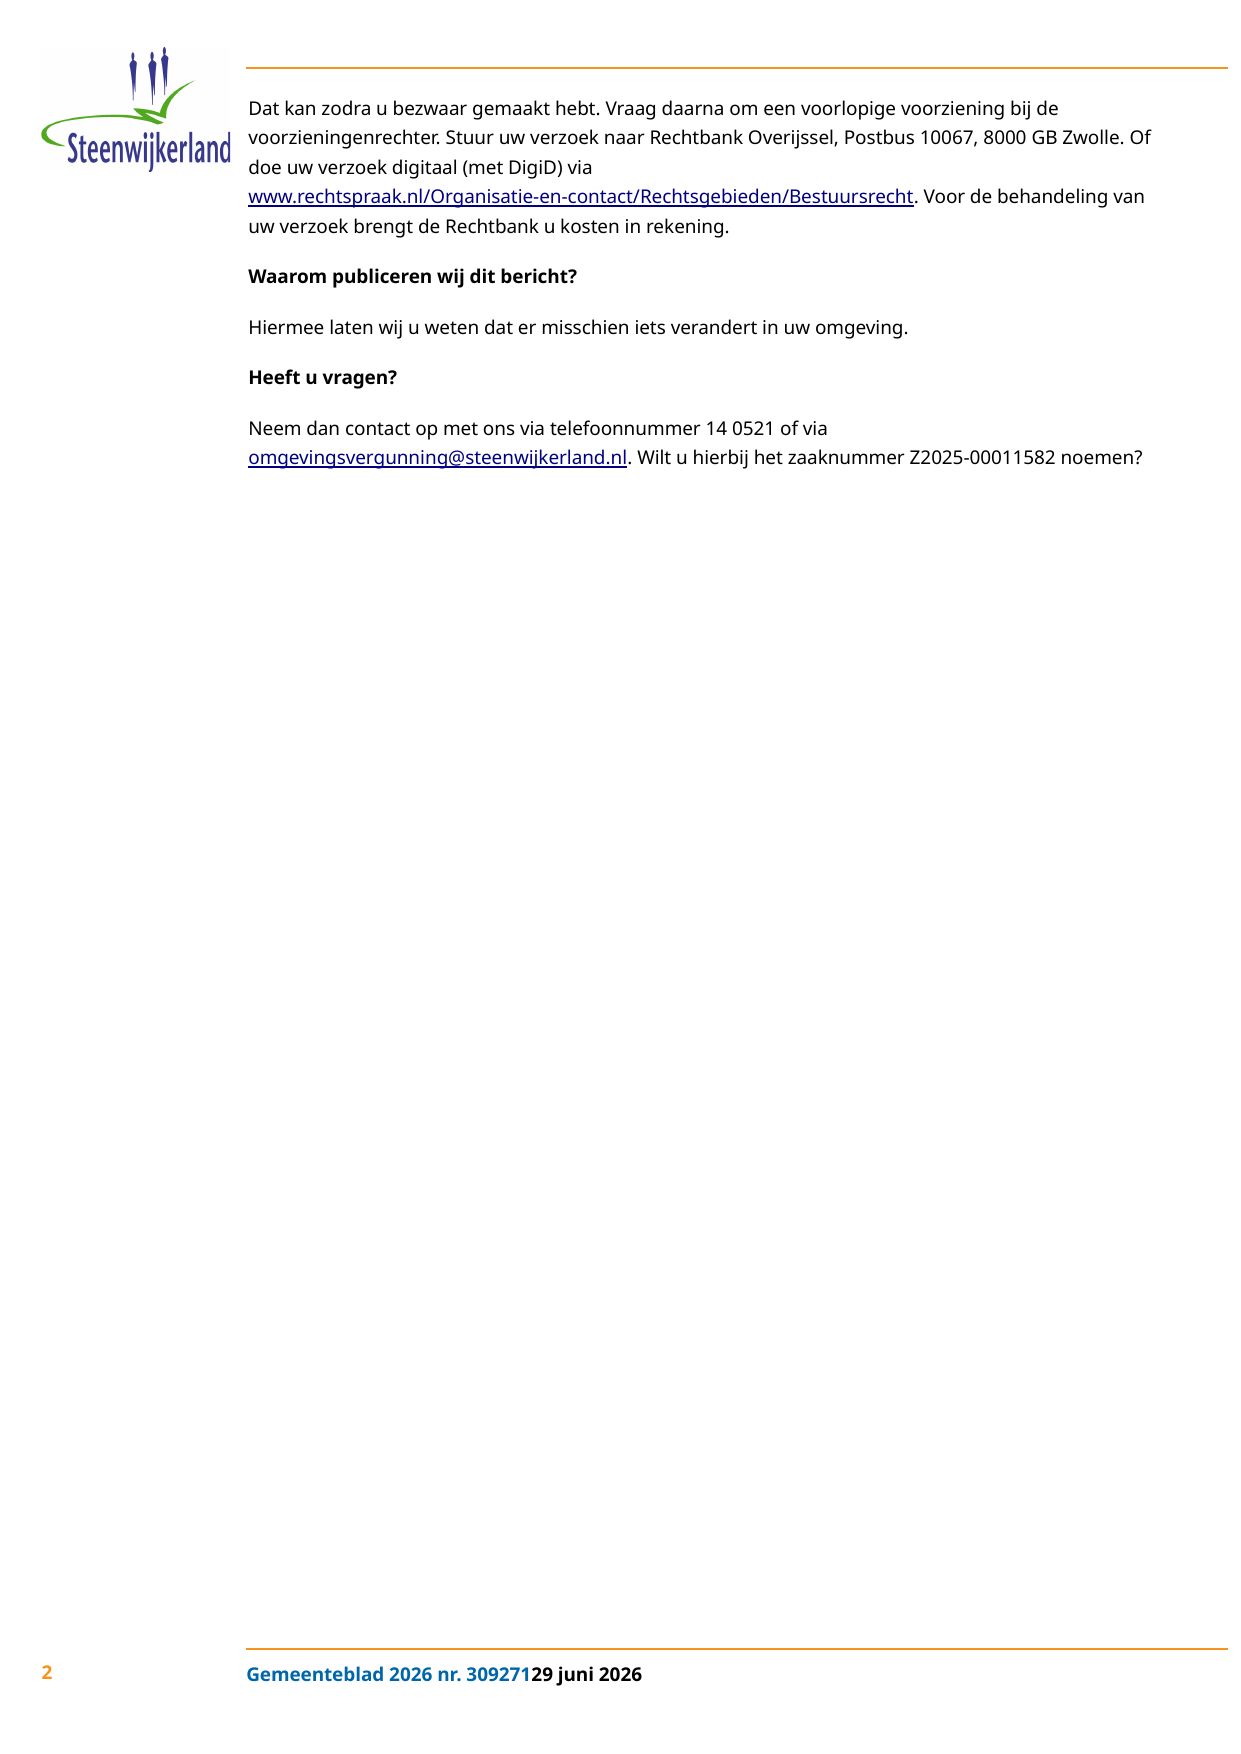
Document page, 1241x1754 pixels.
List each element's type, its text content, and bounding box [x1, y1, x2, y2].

text Heeft u vragen? [248, 364, 1152, 390]
text Dat kan zodra u bezwaar gemaakt hebt. Vraag daarna om een voorlopige voorziening bij de voorzieningenrechter. Stuur uw verzoek naar Rechtbank Overijssel, Postbus 10067, 8000 GB Zwolle. Of doe uw verzoek digitaal (met DigiD) via www.rechtspraak.nl/Organisatie-en-contact/Rechtsgebieden/Bestuursrecht. Voor de behandeling van uw verzoek brengt de Rechtbank u kosten in rekening. [248, 95, 1152, 239]
picture [41, 47, 231, 172]
text Hiermee laten wij u weten dat er misschien iets verandert in uw omgeving. [248, 314, 1152, 340]
text Waarom publiceren wij dit bericht? [248, 263, 1152, 289]
text Neem dan contact op met ons via telefoonnummer 14 0521 of via omgevingsvergunning@steenwijkerland.nl. Wilt u hierbij het zaaknummer Z2025-00011582 noemen? [248, 415, 1152, 470]
